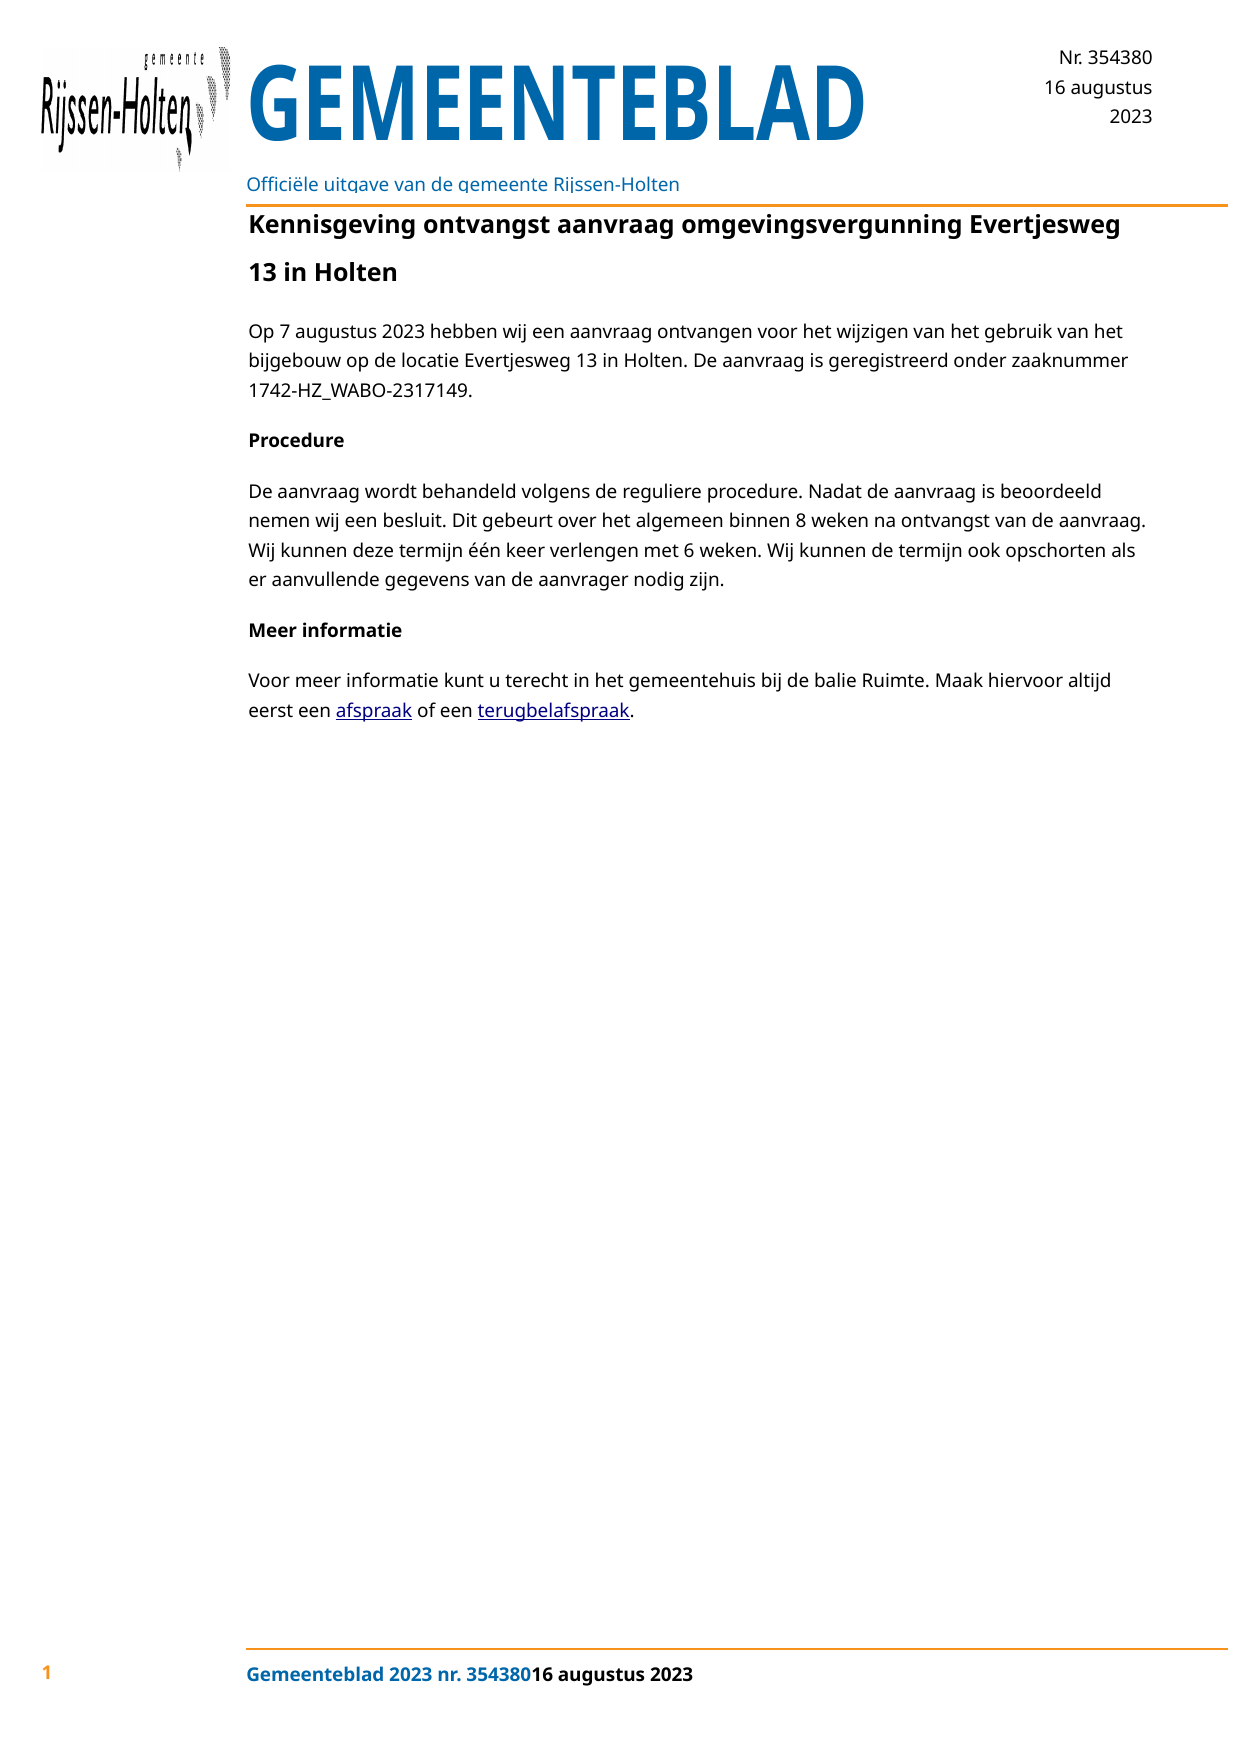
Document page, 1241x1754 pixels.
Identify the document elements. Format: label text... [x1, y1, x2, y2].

text Meer informatie [248, 617, 1152, 643]
text Kennisgeving ontvangst aanvraag omgevingsvergunning Evertjesweg 13 in Holten [248, 207, 1152, 288]
text Procedure [248, 427, 1152, 453]
text Voor meer informatie kunt u terecht in het gemeentehuis bij de balie Ruimte. Maak hiervoor altijd eerst een afspraak of een terugbelafspraak. [248, 667, 1152, 723]
picture [41, 47, 231, 172]
text De aanvraag wordt behandeld volgens de reguliere procedure. Nadat de aanvraag is beoordeeld nemen wij een besluit. Dit gebeurt over het algemeen binnen 8 weken na ontvangst van de aanvraag. Wij kunnen deze termijn één keer verlengen met 6 weken. Wij kunnen de termijn ook opschorten als er aanvullende gegevens van de aanvrager nodig zijn. [248, 478, 1152, 592]
text Op 7 augustus 2023 hebben wij een aanvraag ontvangen voor het wijzigen van het gebruik van het bijgebouw op de locatie Evertjesweg 13 in Holten. De aanvraag is geregistreerd onder zaaknummer 1742-HZ_WABO-2317149. [248, 318, 1152, 403]
